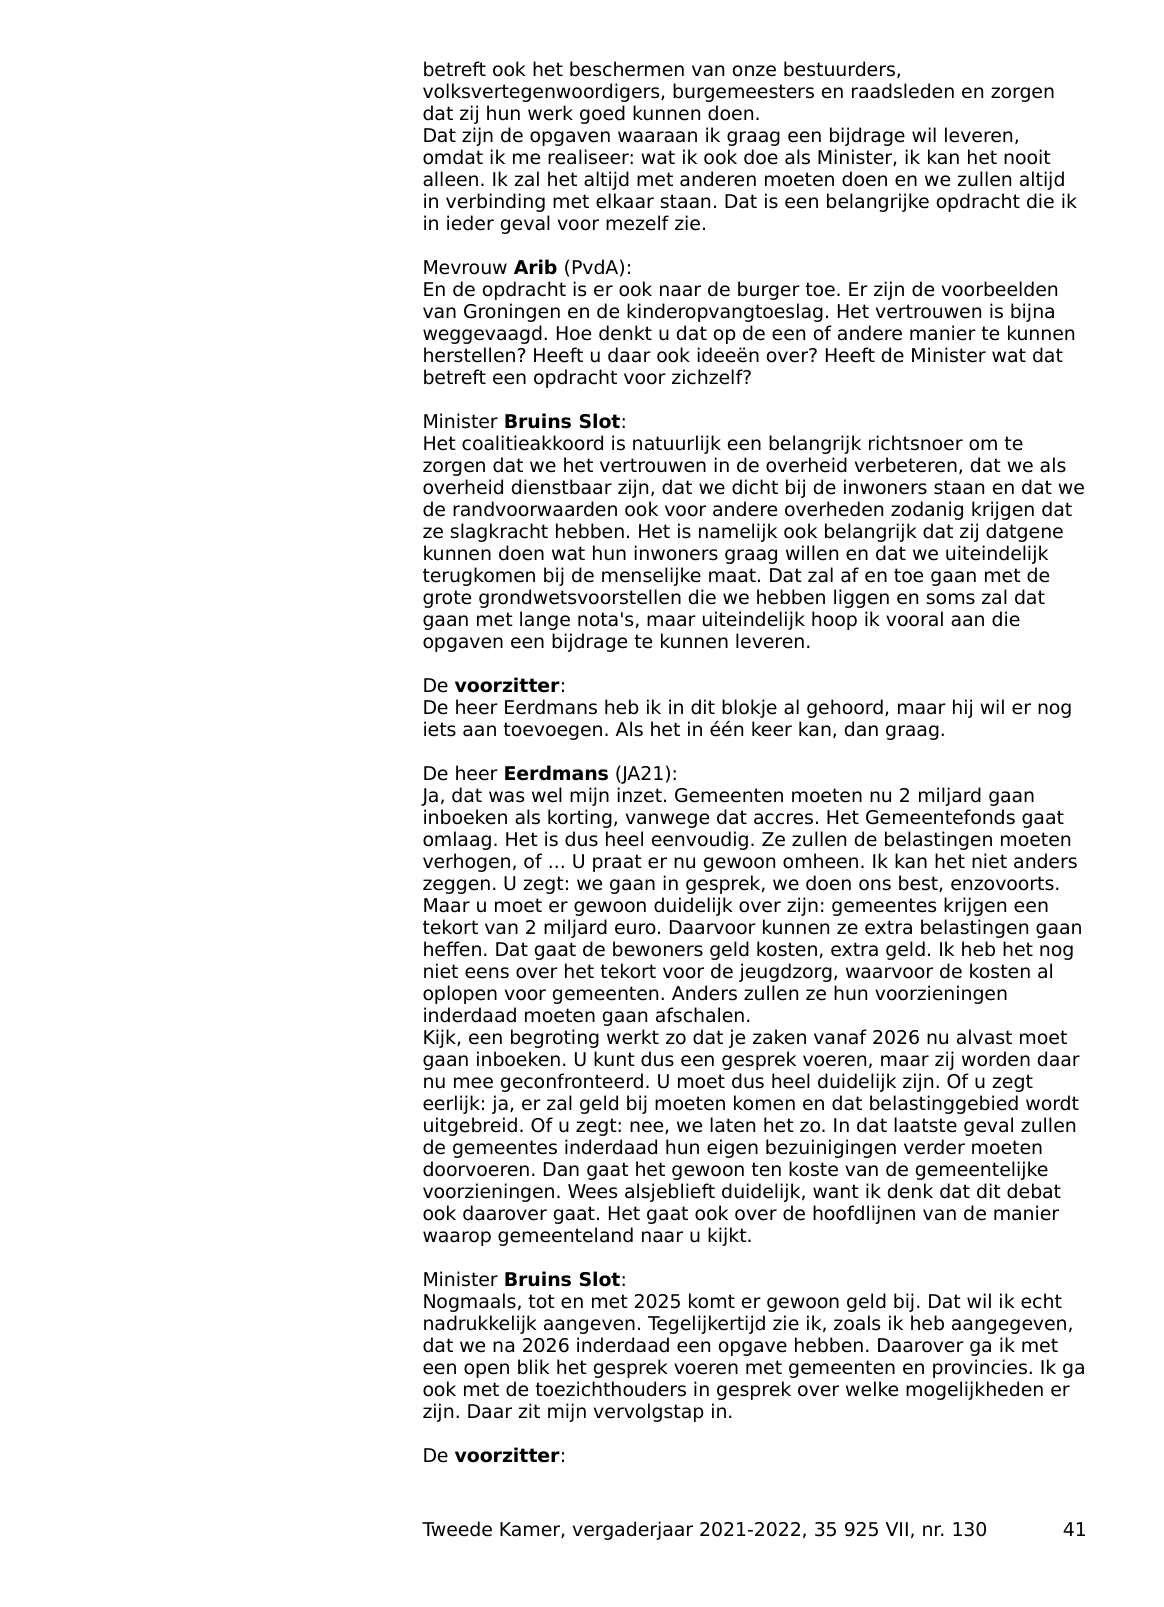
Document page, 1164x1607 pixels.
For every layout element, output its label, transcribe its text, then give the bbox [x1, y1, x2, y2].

text De heer Eerdmans heb ik in dit blokje al gehoord, maar hij wil er nog iets aan toevoegen. Als het in één keer kan, dan graag. [422, 697, 1087, 741]
text De voorzitter: [422, 1445, 1087, 1467]
text Mevrouw Arib (PvdA): [422, 257, 1087, 279]
text Het coalitieakkoord is natuurlijk een belangrijk richtsnoer om te zorgen dat we het vertrouwen in de overheid verbeteren, dat we als overheid dienstbaar zijn, dat we dicht bij de inwoners staan en dat we de randvoorwaarden ook voor andere overheden zodanig krijgen dat ze slagkracht hebben. Het is namelijk ook belangrijk dat zij datgene kunnen doen wat hun inwoners graag willen en dat we uiteindelijk terugkomen bij de menselijke maat. Dat zal af en toe gaan met de grote grondwetsvoorstellen die we hebben liggen en soms zal dat gaan met lange nota's, maar uiteindelijk hoop ik vooral aan die opgaven een bijdrage te kunnen leveren. [422, 433, 1087, 653]
text De voorzitter: [422, 675, 1087, 697]
text betreft ook het beschermen van onze bestuurders, volksvertegenwoordigers, burgemeesters en raadsleden en zorgen dat zij hun werk goed kunnen doen. [422, 59, 1087, 125]
text Dat zijn de opgaven waaraan ik graag een bijdrage wil leveren, omdat ik me realiseer: wat ik ook doe als Minister, ik kan het nooit alleen. Ik zal het altijd met anderen moeten doen en we zullen altijd in verbinding met elkaar staan. Dat is een belangrijke opdracht die ik in ieder geval voor mezelf zie. [422, 125, 1087, 235]
text Minister Bruins Slot: [422, 411, 1087, 433]
text Nogmaals, tot en met 2025 komt er gewoon geld bij. Dat wil ik echt nadrukkelijk aangeven. Tegelijkertijd zie ik, zoals ik heb aangegeven, dat we na 2026 inderdaad een opgave hebben. Daarover ga ik met een open blik het gesprek voeren met gemeenten en provincies. Ik ga ook met de toezichthouders in gesprek over welke mogelijkheden er zijn. Daar zit mijn vervolgstap in. [422, 1291, 1087, 1423]
text Ja, dat was wel mijn inzet. Gemeenten moeten nu 2 miljard gaan inboeken als korting, vanwege dat accres. Het Gemeentefonds gaat omlaag. Het is dus heel eenvoudig. Ze zullen de belastingen moeten verhogen, of ... U praat er nu gewoon omheen. Ik kan het niet anders zeggen. U zegt: we gaan in gesprek, we doen ons best, enzovoorts. Maar u moet er gewoon duidelijk over zijn: gemeentes krijgen een tekort van 2 miljard euro. Daarvoor kunnen ze extra belastingen gaan heffen. Dat gaat de bewoners geld kosten, extra geld. Ik heb het nog niet eens over het tekort voor de jeugdzorg, waarvoor de kosten al oplopen voor gemeenten. Anders zullen ze hun voorzieningen inderdaad moeten gaan afschalen. [422, 785, 1087, 1027]
text De heer Eerdmans (JA21): [422, 763, 1087, 785]
text En de opdracht is er ook naar de burger toe. Er zijn de voorbeelden van Groningen en de kinderopvangtoeslag. Het vertrouwen is bijna weggevaagd. Hoe denkt u dat op de een of andere manier te kunnen herstellen? Heeft u daar ook ideeën over? Heeft de Minister wat dat betreft een opdracht voor zichzelf? [422, 279, 1087, 389]
text Kijk, een begroting werkt zo dat je zaken vanaf 2026 nu alvast moet gaan inboeken. U kunt dus een gesprek voeren, maar zij worden daar nu mee geconfronteerd. U moet dus heel duidelijk zijn. Of u zegt eerlijk: ja, er zal geld bij moeten komen en dat belastinggebied wordt uitgebreid. Of u zegt: nee, we laten het zo. In dat laatste geval zullen de gemeentes inderdaad hun eigen bezuinigingen verder moeten doorvoeren. Dan gaat het gewoon ten koste van de gemeentelijke voorzieningen. Wees alsjeblieft duidelijk, want ik denk dat dit debat ook daarover gaat. Het gaat ook over de hoofdlijnen van de manier waarop gemeenteland naar u kijkt. [422, 1027, 1087, 1247]
text Minister Bruins Slot: [422, 1269, 1087, 1291]
